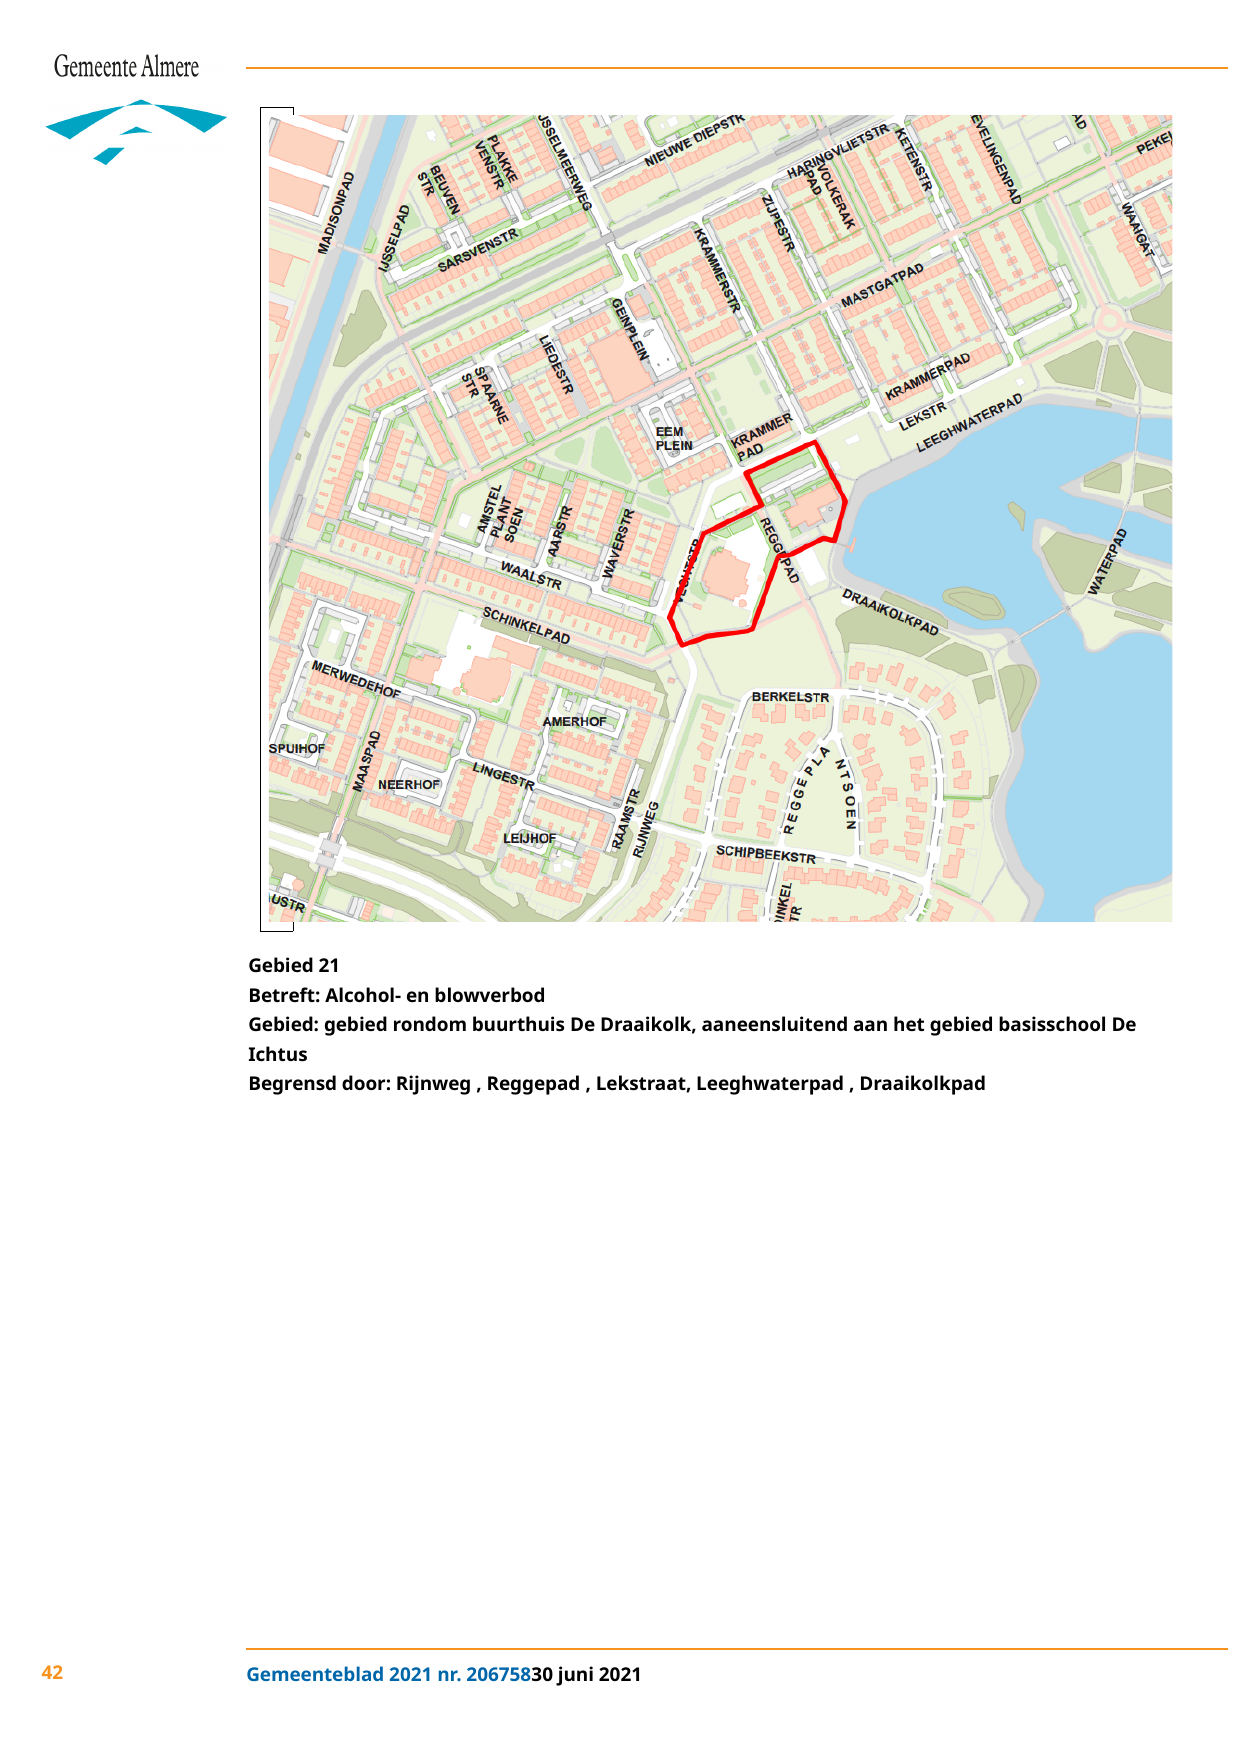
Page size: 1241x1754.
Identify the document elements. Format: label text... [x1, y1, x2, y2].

text Gebied 21 [248, 952, 1152, 978]
text Gebied: gebied rondom buurthuis De Draaikolk, aaneensluitend aan het gebied basisschool De Ichtus [248, 1011, 1152, 1067]
picture [268, 115, 1173, 922]
picture [41, 47, 231, 172]
text Betreft: Alcohol- en blowverbod [248, 982, 1152, 1008]
text Begrensd door: Rijnweg , Reggepad , Lekstraat, Leeghwaterpad , Draaikolkpad [248, 1071, 1152, 1096]
